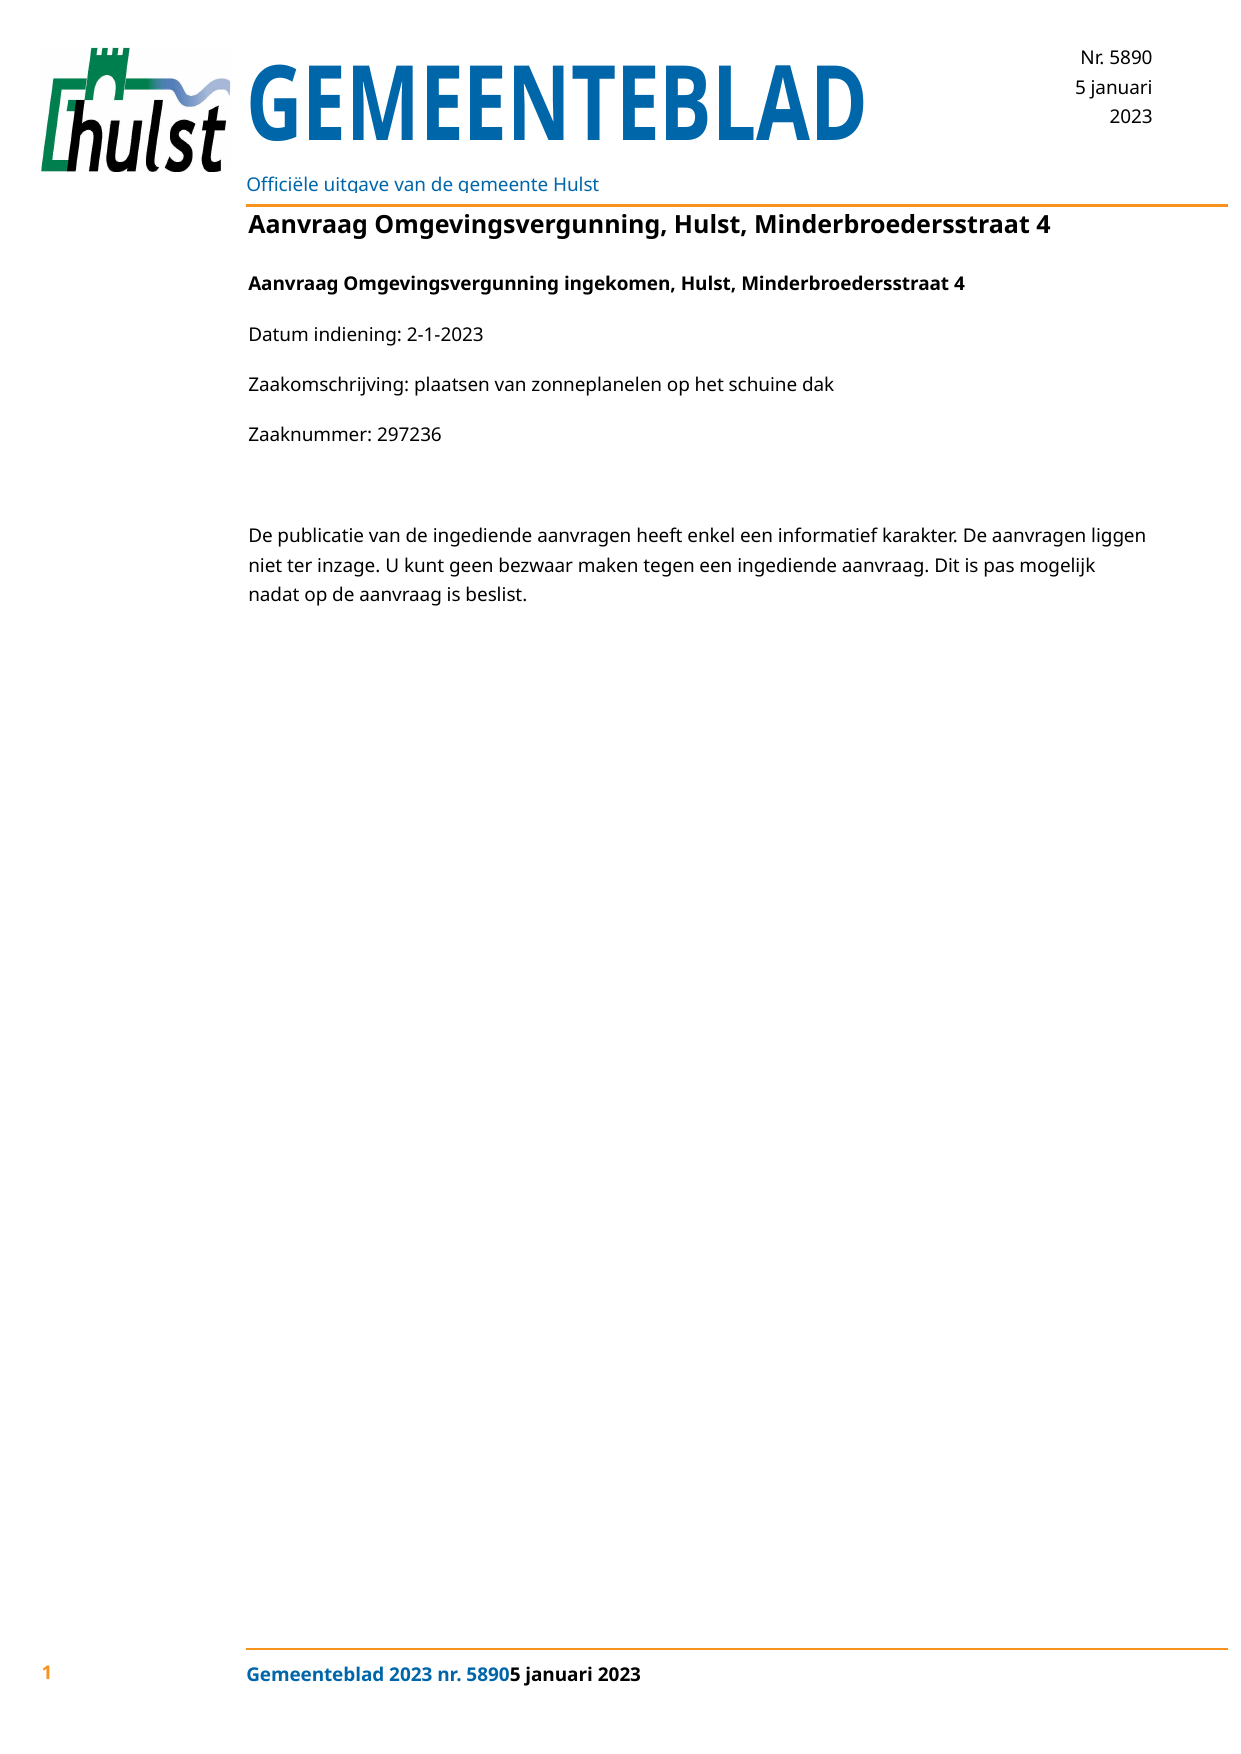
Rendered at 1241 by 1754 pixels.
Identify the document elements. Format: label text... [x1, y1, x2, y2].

text Zaaknummer: 297236 [248, 422, 1152, 447]
picture [41, 47, 231, 172]
text Aanvraag Omgevingsvergunning, Hulst, Minderbroedersstraat 4 [248, 207, 1152, 241]
text Datum indiening: 2-1-2023 [248, 321, 1152, 346]
text Zaakomschrijving: plaatsen van zonneplanelen op het schuine dak [248, 371, 1152, 397]
text Aanvraag Omgevingsvergunning ingekomen, Hulst, Minderbroedersstraat 4 [248, 270, 1152, 296]
text De publicatie van de ingediende aanvragen heeft enkel een informatief karakter. De aanvragen liggen niet ter inzage. U kunt geen bezwaar maken tegen een ingediende aanvraag. Dit is pas mogelijk nadat op de aanvraag is beslist. [248, 522, 1152, 607]
